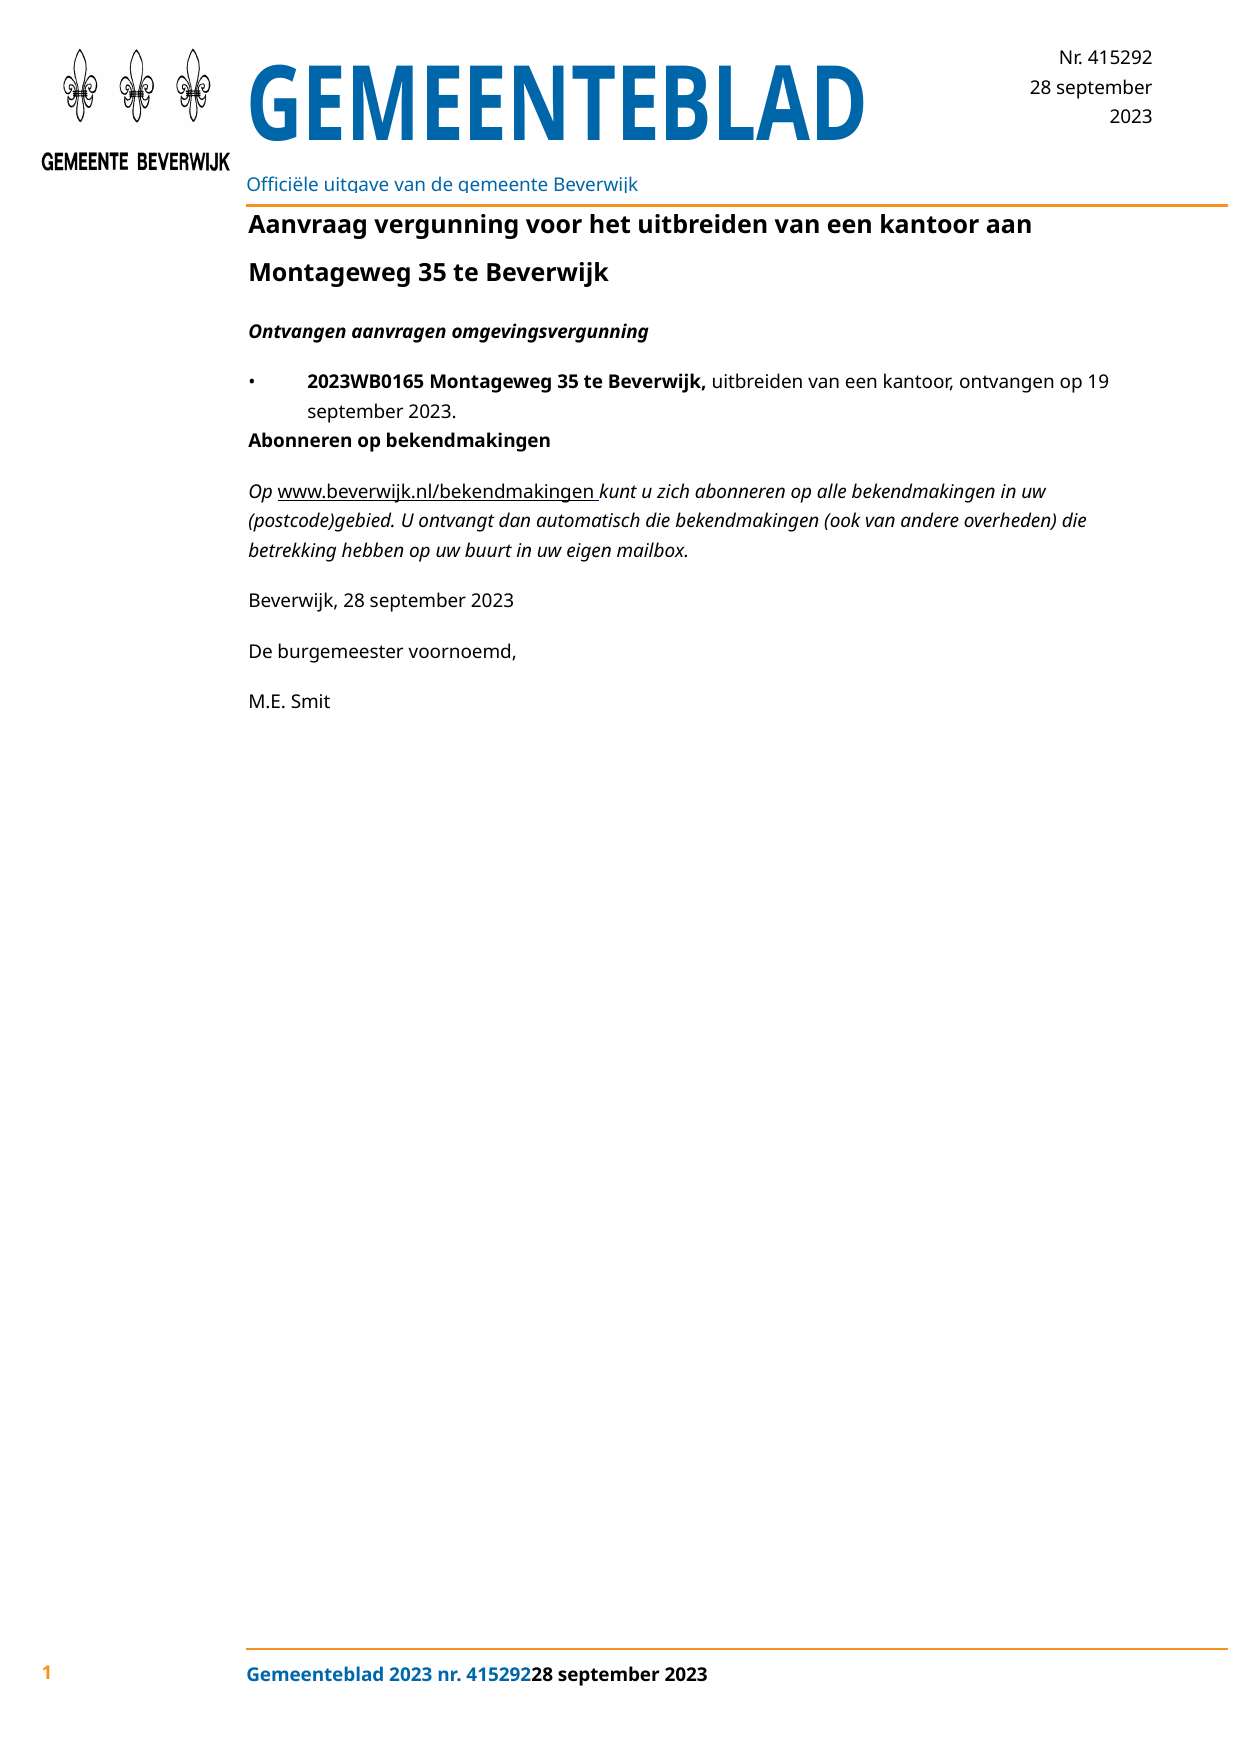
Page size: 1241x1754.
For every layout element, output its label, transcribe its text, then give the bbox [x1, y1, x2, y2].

text M.E. Smit [248, 688, 1152, 714]
text Op www.beverwijk.nl/bekendmakingen kunt u zich abonneren op alle bekendmakingen in uw (postcode)gebied. U ontvangt dan automatisch die bekendmakingen (ook van andere overheden) die betrekking hebben op uw buurt in uw eigen mailbox. [248, 478, 1152, 563]
picture [41, 47, 231, 172]
text Aanvraag vergunning voor het uitbreiden van een kantoor aan Montageweg 35 te Beverwijk [248, 207, 1152, 288]
list 2023WB0165 Montageweg 35 te Beverwijk, uitbreiden van een kantoor, ontvangen op 19 september 2023. [248, 368, 1152, 424]
text Abonneren op bekendmakingen [248, 427, 1152, 453]
text De burgemeester voornoemd, [248, 638, 1152, 664]
text Beverwijk, 28 september 2023 [248, 587, 1152, 613]
text Ontvangen aanvragen omgevingsvergunning [248, 318, 1152, 344]
